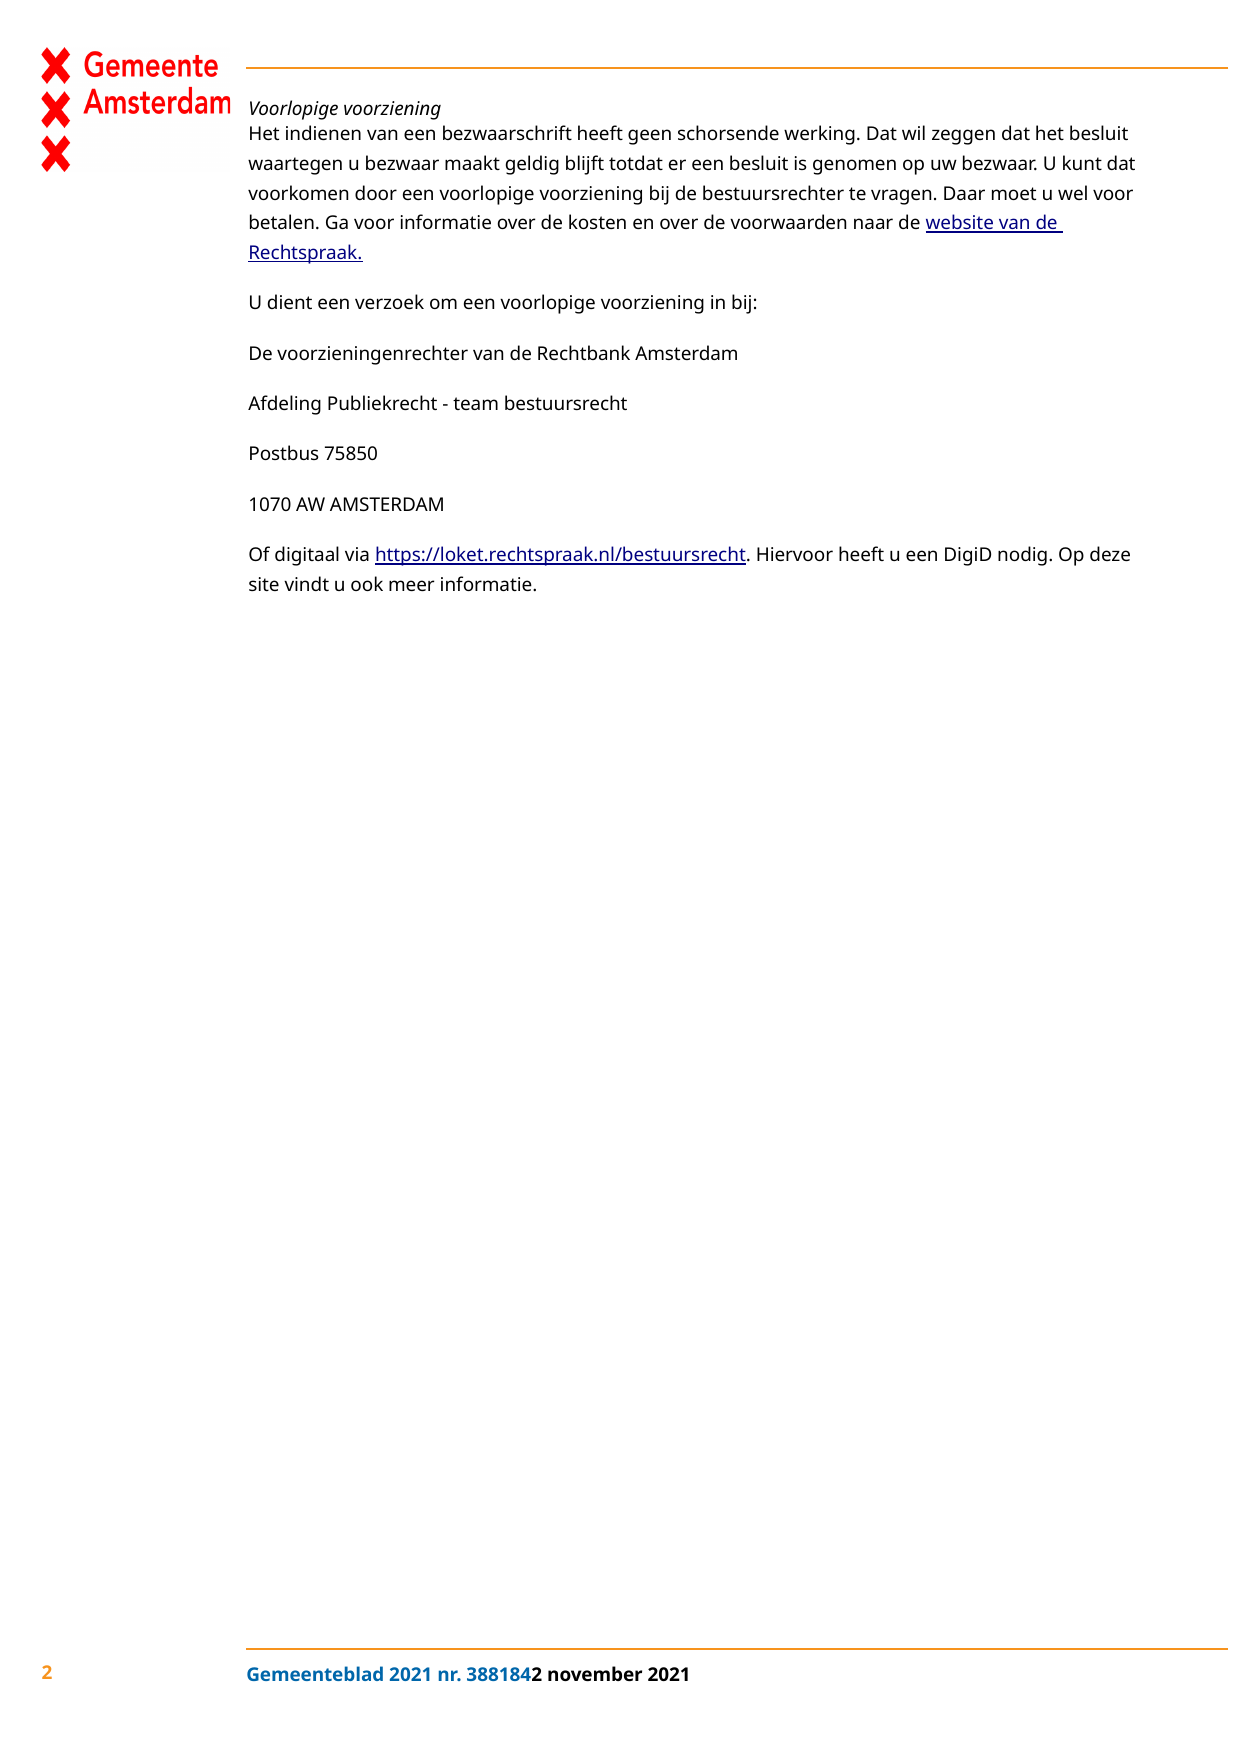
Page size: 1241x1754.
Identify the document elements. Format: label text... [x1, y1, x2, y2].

picture [41, 47, 231, 172]
text Of digitaal via https://loket.rechtspraak.nl/bestuursrecht. Hiervoor heeft u een DigiD nodig. Op deze site vindt u ook meer informatie. [248, 541, 1152, 597]
text De voorzieningenrechter van de Rechtbank Amsterdam [248, 340, 1152, 365]
text U dient een verzoek om een voorlopige voorziening in bij: [248, 289, 1152, 315]
text 1070 AW AMSTERDAM [248, 491, 1152, 517]
text Afdeling Publiekrecht - team bestuursrecht [248, 390, 1152, 416]
text Voorlopige voorziening [248, 95, 1152, 121]
text Het indienen van een bezwaarschrift heeft geen schorsende werking. Dat wil zeggen dat het besluit waartegen u bezwaar maakt geldig blijft totdat er een besluit is genomen op uw bezwaar. U kunt dat voorkomen door een voorlopige voorziening bij de bestuursrechter te vragen. Daar moet u wel voor betalen. Ga voor informatie over de kosten en over de voorwaarden naar de website van de Rechtspraak. [248, 121, 1152, 264]
text Postbus 75850 [248, 441, 1152, 466]
